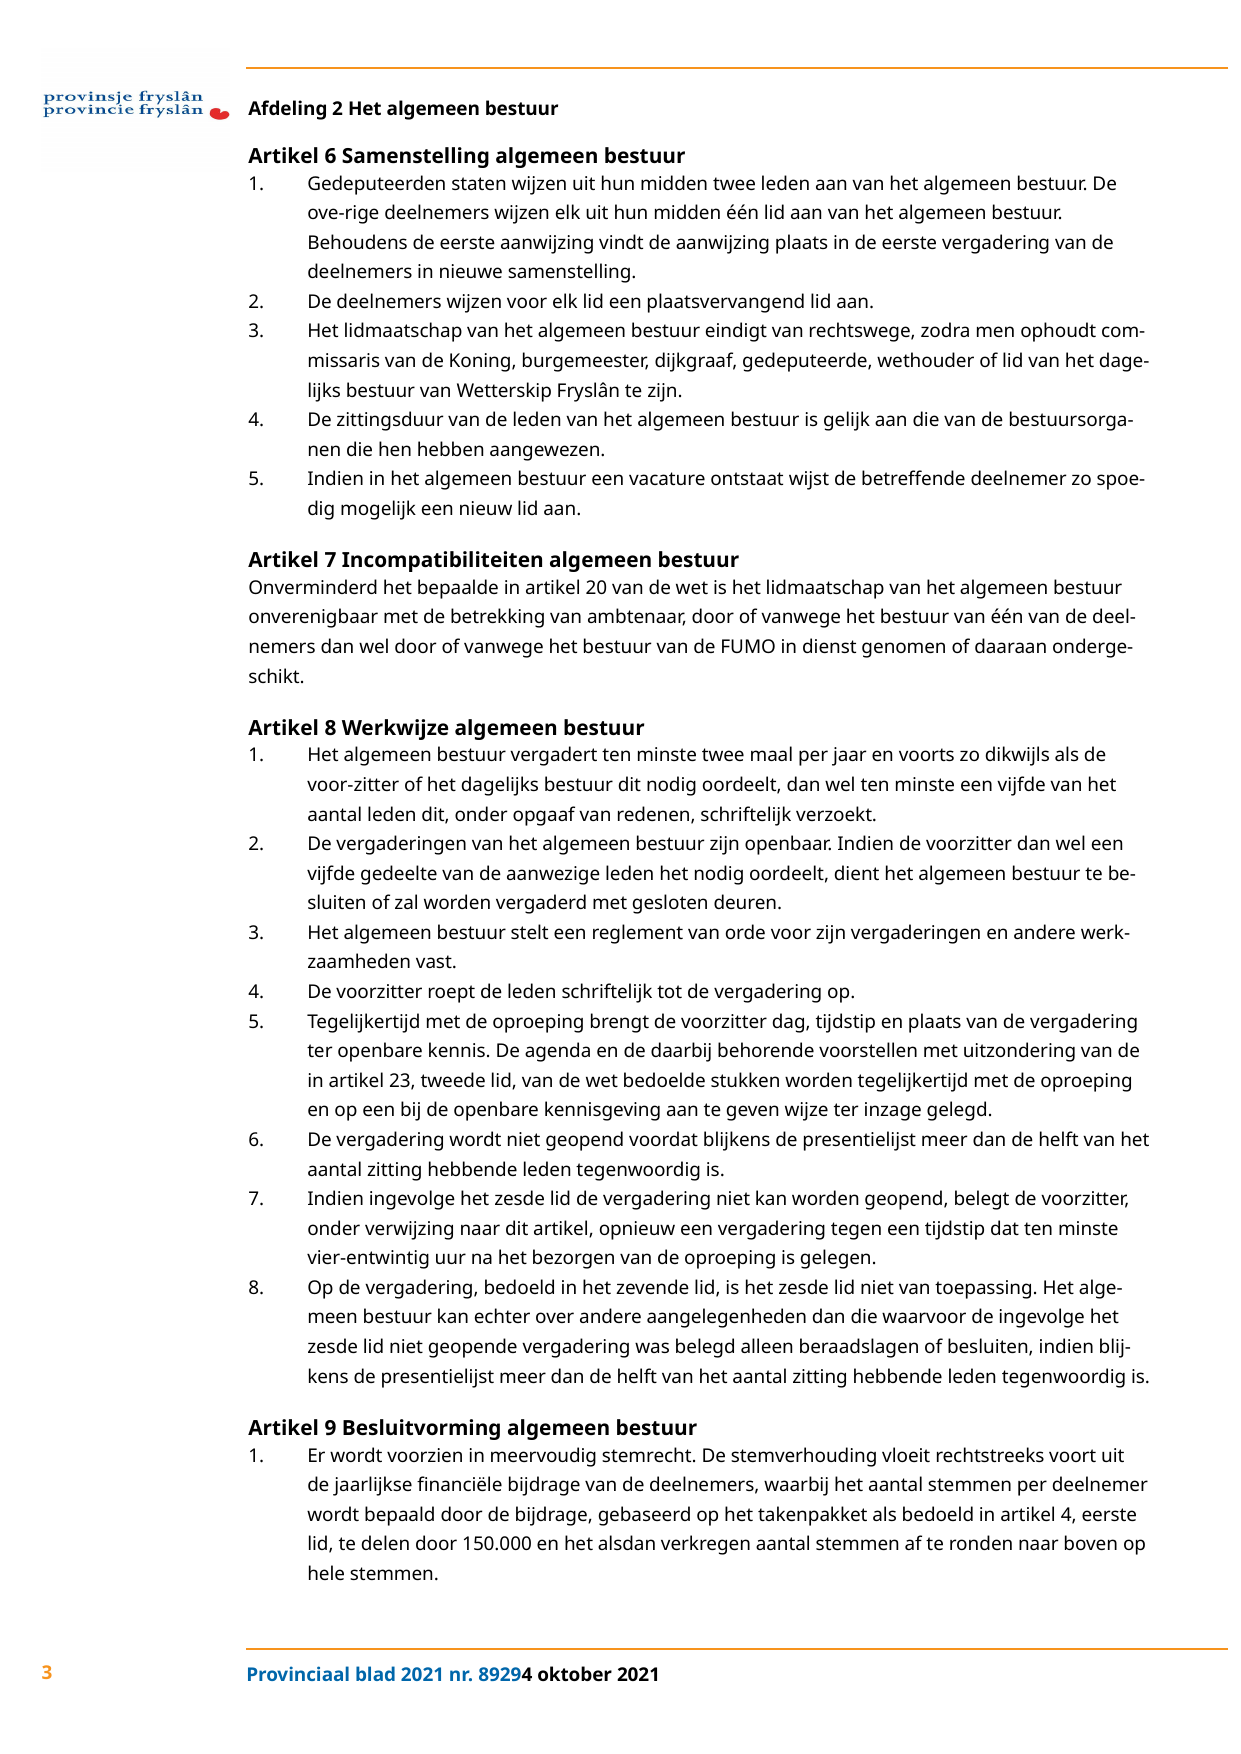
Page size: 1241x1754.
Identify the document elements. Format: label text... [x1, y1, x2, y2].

list Het algemeen bestuur vergadert ten minste twee maal per jaar en voorts zo dikwijls als de voor-zitter of het dagelijks bestuur dit nodig oordeelt, dan wel ten minste een vijfde van het aantal leden dit, onder opgaaf van redenen, schriftelijk verzoekt. [248, 742, 1152, 827]
text Onverminderd het bepaalde in artikel 20 van de wet is het lidmaatschap van het algemeen bestuur onverenigbaar met de betrekking van ambtenaar, door of vanwege het bestuur van één van de deel-nemers dan wel door of vanwege het bestuur van de FUMO in dienst genomen of daaraan onderge-schikt. [248, 574, 1152, 688]
list De vergaderingen van het algemeen bestuur zijn openbaar. Indien de voorzitter dan wel een vijfde gedeelte van de aanwezige leden het nodig oordeelt, dient het algemeen bestuur te be-sluiten of zal worden vergaderd met gesloten deuren. [248, 830, 1152, 915]
list Op de vergadering, bedoeld in het zevende lid, is het zesde lid niet van toepassing. Het alge-meen bestuur kan echter over andere aangelegenheden dan die waarvoor de ingevolge het zesde lid niet geopende vergadering was belegd alleen beraadslagen of besluiten, indien blij-kens de presentielijst meer dan de helft van het aantal zitting hebbende leden tegenwoordig is. [248, 1274, 1152, 1389]
list Gedeputeerden staten wijzen uit hun midden twee leden aan van het algemeen bestuur. De ove-rige deelnemers wijzen elk uit hun midden één lid aan van het algemeen bestuur. Behoudens de eerste aanwijzing vindt de aanwijzing plaats in de eerste vergadering van de deelnemers in nieuwe samenstelling. [248, 170, 1152, 284]
list De deelnemers wijzen voor elk lid een plaatsvervangend lid aan. [248, 288, 1152, 314]
picture [41, 47, 231, 172]
list Indien ingevolge het zesde lid de vergadering niet kan worden geopend, belegt de voorzitter, onder verwijzing naar dit artikel, opnieuw een vergadering tegen een tijdstip dat ten minste vier-entwintig uur na het bezorgen van de oproeping is gelegen. [248, 1185, 1152, 1270]
text Artikel 9 Besluitvorming algemeen bestuur [248, 1413, 1152, 1442]
text Artikel 8 Werkwijze algemeen bestuur [248, 713, 1152, 742]
list De vergadering wordt niet geopend voordat blijkens de presentielijst meer dan de helft van het aantal zitting hebbende leden tegenwoordig is. [248, 1126, 1152, 1182]
list Tegelijkertijd met de oproeping brengt de voorzitter dag, tijdstip en plaats van de vergadering ter openbare kennis. De agenda en de daarbij behorende voorstellen met uitzondering van de in artikel 23, tweede lid, van de wet bedoelde stukken worden tegelijkertijd met de oproeping en op een bij de openbare kennisgeving aan te geven wijze ter inzage gelegd. [248, 1008, 1152, 1122]
list Het algemeen bestuur stelt een reglement van orde voor zijn vergaderingen en andere werk-zaamheden vast. [248, 919, 1152, 974]
text Artikel 6 Samenstelling algemeen bestuur [248, 141, 1152, 170]
text Artikel 7 Incompatibiliteiten algemeen bestuur [248, 546, 1152, 574]
list Het lidmaatschap van het algemeen bestuur eindigt van rechtswege, zodra men ophoudt com-missaris van de Koning, burgemeester, dijkgraaf, gedeputeerde, wethouder of lid van het dage-lijks bestuur van Wetterskip Fryslân te zijn. [248, 318, 1152, 403]
list De voorzitter roept de leden schriftelijk tot de vergadering op. [248, 978, 1152, 1004]
list Er wordt voorzien in meervoudig stemrecht. De stemverhouding vloeit rechtstreeks voort uit de jaarlijkse financiële bijdrage van de deelnemers, waarbij het aantal stemmen per deelnemer wordt bepaald door de bijdrage, gebaseerd op het takenpakket als bedoeld in artikel 4, eerste lid, te delen door 150.000 en het alsdan verkregen aantal stemmen af te ronden naar boven op hele stemmen. [248, 1442, 1152, 1586]
text Afdeling 2 Het algemeen bestuur [248, 95, 1152, 121]
list Indien in het algemeen bestuur een vacature ontstaat wijst de betreffende deelnemer zo spoe-dig mogelijk een nieuw lid aan. [248, 466, 1152, 521]
list De zittingsduur van de leden van het algemeen bestuur is gelijk aan die van de bestuursorga-nen die hen hebben aangewezen. [248, 406, 1152, 462]
